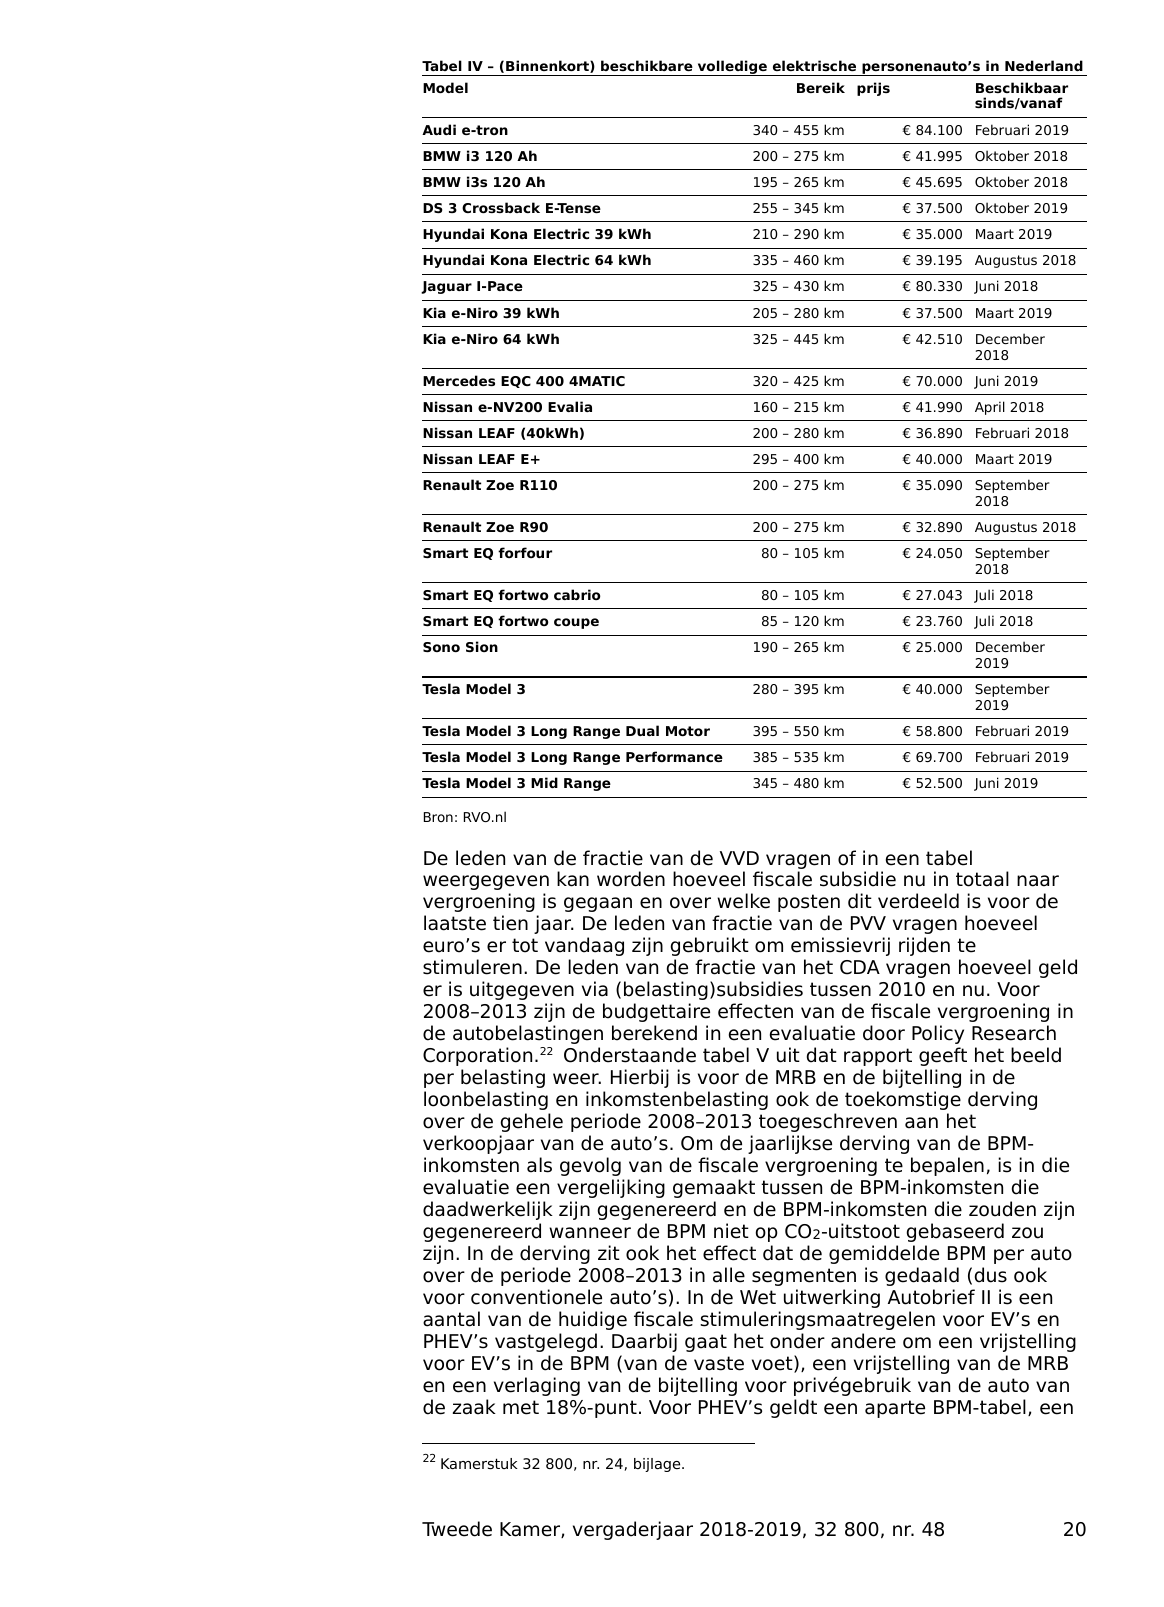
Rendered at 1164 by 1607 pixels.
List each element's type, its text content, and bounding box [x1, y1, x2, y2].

table_cell Nissan LEAF (40kWh) [422, 421, 732, 446]
table_cell Tesla Model 3 Long Range Dual Motor [422, 719, 732, 744]
table_cell Oktober 2019 [969, 196, 1087, 221]
table_cell € 35.090 [850, 473, 968, 514]
table_cell € 32.890 [850, 515, 968, 540]
table_cell Juni 2018 [969, 275, 1087, 300]
table_cell Oktober 2018 [969, 170, 1087, 195]
table_cell Februari 2018 [969, 421, 1087, 446]
table_cell € 84.100 [850, 118, 968, 143]
table_cell Juli 2018 [969, 609, 1087, 634]
table_cell 205 – 280 km [732, 301, 850, 326]
table_cell Bron: RVO.nl [422, 798, 1087, 825]
table_cell Juli 2018 [969, 583, 1087, 608]
table_cell Maart 2019 [969, 222, 1087, 247]
table_cell € 58.800 [850, 719, 968, 744]
table_cell Maart 2019 [969, 447, 1087, 472]
table_cell Tesla Model 3 Mid Range [422, 772, 732, 797]
table_cell 395 – 550 km [732, 719, 850, 744]
table_cell December 2018 [969, 327, 1087, 368]
table_cell Hyundai Kona Electric 64 kWh [422, 249, 732, 273]
table_cell € 40.000 [850, 678, 968, 718]
table_cell Kia e-Niro 64 kWh [422, 327, 732, 368]
table_cell 325 – 430 km [732, 275, 850, 300]
table_cell € 36.890 [850, 421, 968, 446]
table_cell 280 – 395 km [732, 678, 850, 718]
table_cell Jaguar I-Pace [422, 275, 732, 300]
table_cell Juni 2019 [969, 369, 1087, 394]
table_cell 320 – 425 km [732, 369, 850, 394]
table_cell € 39.195 [850, 249, 968, 273]
table_cell € 41.990 [850, 395, 968, 420]
table_cell Oktober 2018 [969, 144, 1087, 169]
table_cell 190 – 265 km [732, 636, 850, 676]
table_cell Mercedes EQC 400 4MATIC [422, 369, 732, 394]
table_cell Renault Zoe R90 [422, 515, 732, 540]
table_cell 335 – 460 km [732, 249, 850, 273]
table_cell € 37.500 [850, 301, 968, 326]
table_cell € 80.330 [850, 275, 968, 300]
table_cell 200 – 275 km [732, 144, 850, 169]
table_cell € 27.043 [850, 583, 968, 608]
table_cell Model [422, 76, 732, 117]
table_cell Nissan LEAF E+ [422, 447, 732, 472]
table_cell BMW i3s 120 Ah [422, 170, 732, 195]
table_cell Februari 2019 [969, 118, 1087, 143]
table_cell € 25.000 [850, 636, 968, 676]
table_cell Augustus 2018 [969, 249, 1087, 273]
table_cell 80 – 105 km [732, 541, 850, 582]
table_cell Hyundai Kona Electric 39 kWh [422, 222, 732, 247]
table_cell 210 – 290 km [732, 222, 850, 247]
table_cell € 52.500 [850, 772, 968, 797]
table_cell DS 3 Crossback E-Tense [422, 196, 732, 221]
table_cell 200 – 280 km [732, 421, 850, 446]
table_cell Smart EQ fortwo coupe [422, 609, 732, 634]
table_cell € 40.000 [850, 447, 968, 472]
table_cell Tesla Model 3 Long Range Performance [422, 745, 732, 771]
table_cell 85 – 120 km [732, 609, 850, 634]
table_cell Smart EQ forfour [422, 541, 732, 582]
table_cell prijs [850, 76, 968, 117]
table_cell 385 – 535 km [732, 745, 850, 771]
table_cell Tesla Model 3 [422, 678, 732, 718]
table_cell 200 – 275 km [732, 473, 850, 514]
table_header Tabel IV – (Binnenkort) beschikbare volledige elektrische personenauto’s in Nederland [422, 59, 1087, 75]
table_cell € 23.760 [850, 609, 968, 634]
table_cell Juni 2019 [969, 772, 1087, 797]
table_cell 195 – 265 km [732, 170, 850, 195]
table_cell 80 – 105 km [732, 583, 850, 608]
table_cell 200 – 275 km [732, 515, 850, 540]
table_cell € 41.995 [850, 144, 968, 169]
table_cell Renault Zoe R110 [422, 473, 732, 514]
table_cell € 37.500 [850, 196, 968, 221]
table_cell September 2018 [969, 473, 1087, 514]
table_cell Kia e-Niro 39 kWh [422, 301, 732, 326]
table_cell September 2019 [969, 678, 1087, 718]
table_cell € 24.050 [850, 541, 968, 582]
table_cell € 42.510 [850, 327, 968, 368]
table_cell December 2019 [969, 636, 1087, 676]
table_cell Augustus 2018 [969, 515, 1087, 540]
table_cell € 69.700 [850, 745, 968, 771]
table_cell 345 – 480 km [732, 772, 850, 797]
table_cell 160 – 215 km [732, 395, 850, 420]
text De leden van de fractie van de VVD vragen of in een tabel weergegeven kan worden hoeveel fiscale subsidie nu in totaal naar vergroening is gegaan en over welke posten dit verdeeld is voor de laatste tien jaar. De leden van fractie van de PVV vragen hoeveel euro’s er tot vandaag zijn gebruikt om emissievrij rijden te stimuleren. De leden van de fractie van het CDA vragen hoeveel geld er is uitgegeven via (belasting)subsidies tussen 2010 en nu. Voor 2008–2013 zijn de budgettaire effecten van de fiscale vergroening in de autobelastingen berekend in een evaluatie door Policy Research Corporation. Onderstaande tabel V uit dat rapport geeft het beeld per belasting weer. Hierbij is voor de MRB en de bijtelling in de loonbelasting en inkomstenbelasting ook de toekomstige derving over de gehele periode 2008–2013 toegeschreven aan het verkoopjaar van de auto’s. Om de jaarlijkse derving van de BPM-inkomsten als gevolg van de fiscale vergroening te bepalen, is in die evaluatie een vergelijking gemaakt tussen de BPM-inkomsten die daadwerkelijk zijn gegenereerd en de BPM-inkomsten die zouden zijn gegenereerd wanneer de BPM niet op CO2-uitstoot gebaseerd zou zijn. In de derving zit ook het effect dat de gemiddelde BPM per auto over de periode 2008–2013 in alle segmenten is gedaald (dus ook voor conventionele auto’s). In de Wet uitwerking Autobrief II is een aantal van de huidige fiscale stimuleringsmaatregelen voor EV’s en PHEV’s vastgelegd. Daarbij gaat het onder andere om een vrijstelling voor EV’s in de BPM (van de vaste voet), een vrijstelling van de MRB en een verlaging van de bijtelling voor privégebruik van de auto van de zaak met 18%-punt. Voor PHEV’s geldt een aparte BPM-tabel, een [422, 847, 1087, 1419]
table_cell Smart EQ fortwo cabrio [422, 583, 732, 608]
table_cell Februari 2019 [969, 719, 1087, 744]
table_cell € 45.695 [850, 170, 968, 195]
table_cell Februari 2019 [969, 745, 1087, 771]
text Kamerstuk 32 800, nr. 24, bijlage. [422, 1452, 1087, 1474]
table_cell 325 – 445 km [732, 327, 850, 368]
table_cell € 35.000 [850, 222, 968, 247]
table_cell Beschikbaar sinds/vanaf [969, 76, 1087, 117]
table_cell Maart 2019 [969, 301, 1087, 326]
table_cell 295 – 400 km [732, 447, 850, 472]
table_cell Audi e-tron [422, 118, 732, 143]
table_cell Nissan e-NV200 Evalia [422, 395, 732, 420]
table_cell 255 – 345 km [732, 196, 850, 221]
table_cell 340 – 455 km [732, 118, 850, 143]
table_cell April 2018 [969, 395, 1087, 420]
table_cell € 70.000 [850, 369, 968, 394]
table_cell Bereik [732, 76, 850, 117]
table_cell September 2018 [969, 541, 1087, 582]
table_cell Sono Sion [422, 636, 732, 676]
table_cell BMW i3 120 Ah [422, 144, 732, 169]
